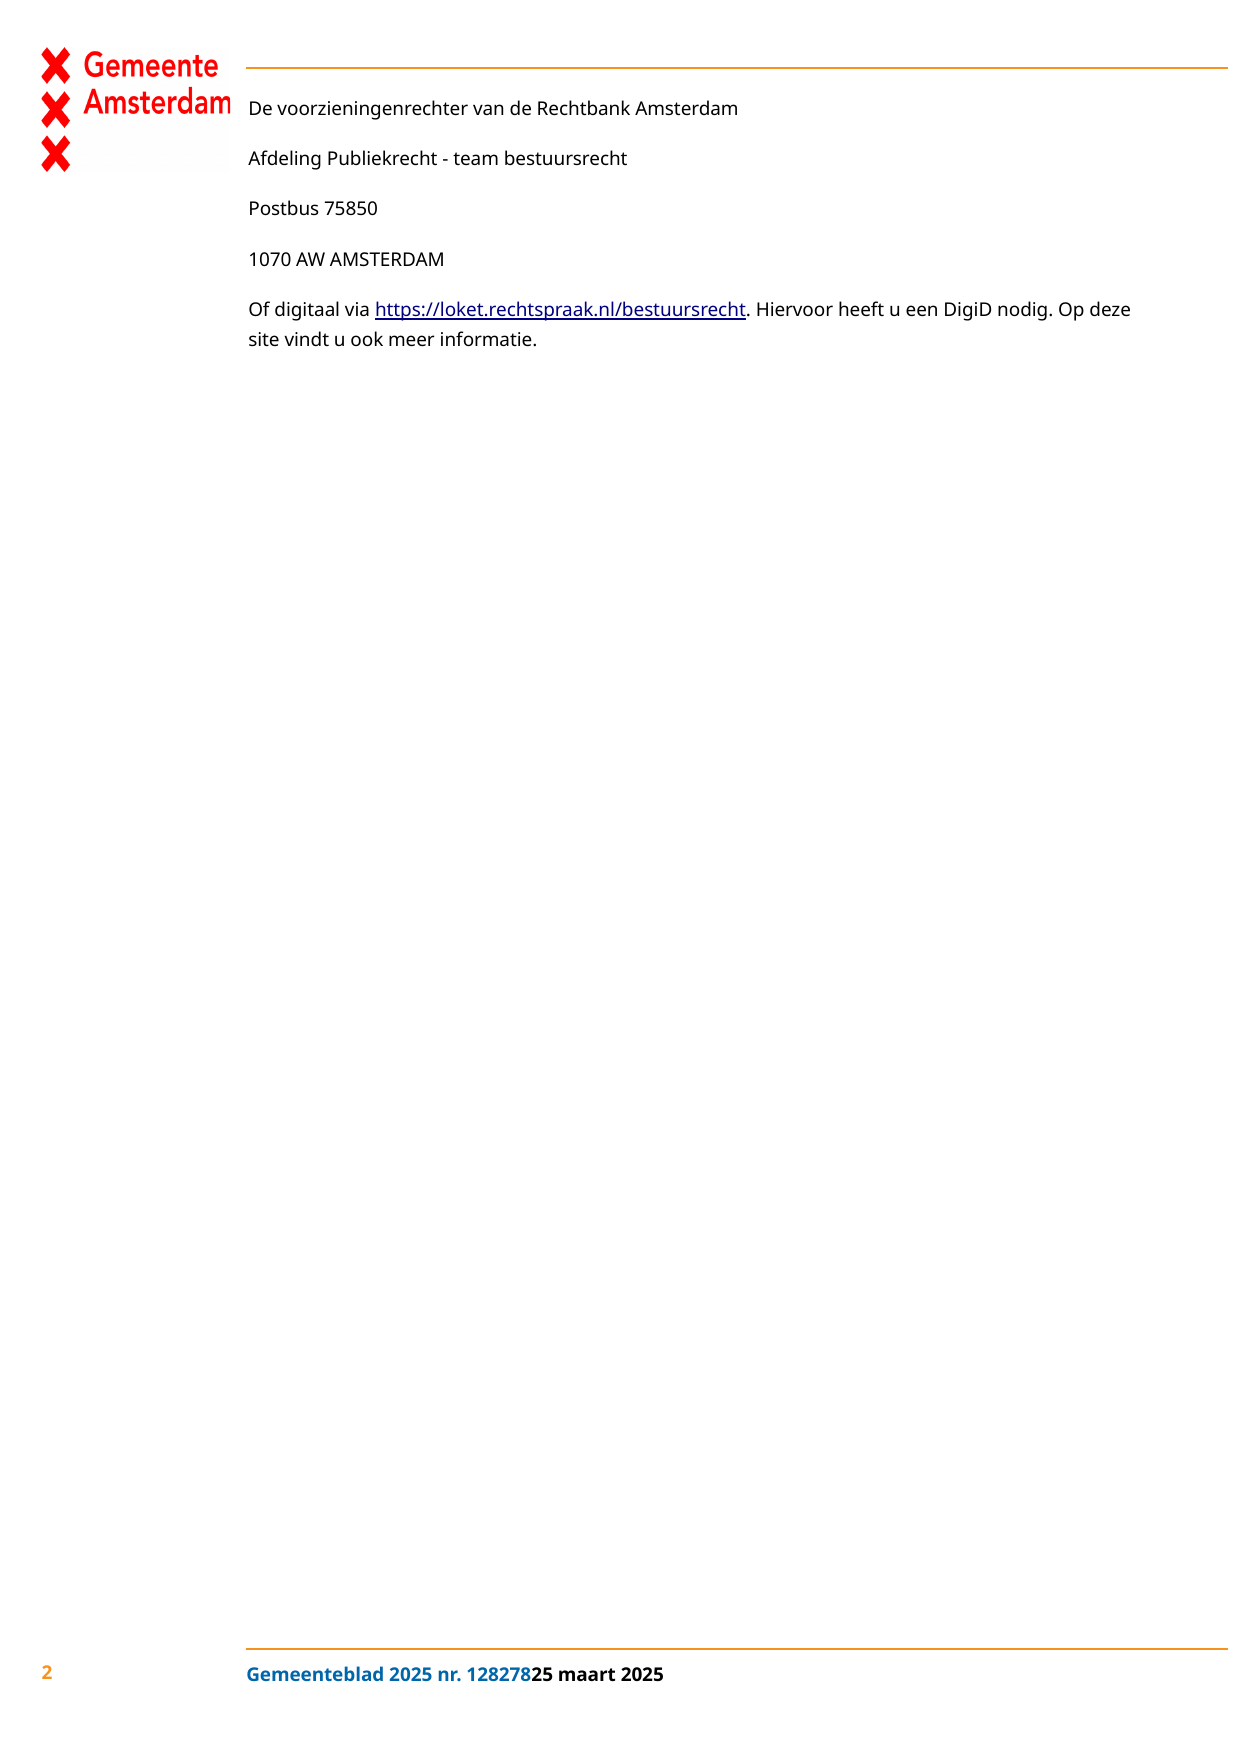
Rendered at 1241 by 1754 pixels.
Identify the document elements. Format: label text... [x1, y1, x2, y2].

text Of digitaal via https://loket.rechtspraak.nl/bestuursrecht. Hiervoor heeft u een DigiD nodig. Op deze site vindt u ook meer informatie. [248, 296, 1152, 352]
text De voorzieningenrechter van de Rechtbank Amsterdam [248, 95, 1152, 121]
text 1070 AW AMSTERDAM [248, 246, 1152, 272]
picture [41, 47, 231, 172]
text Afdeling Publiekrecht - team bestuursrecht [248, 145, 1152, 171]
text Postbus 75850 [248, 196, 1152, 221]
